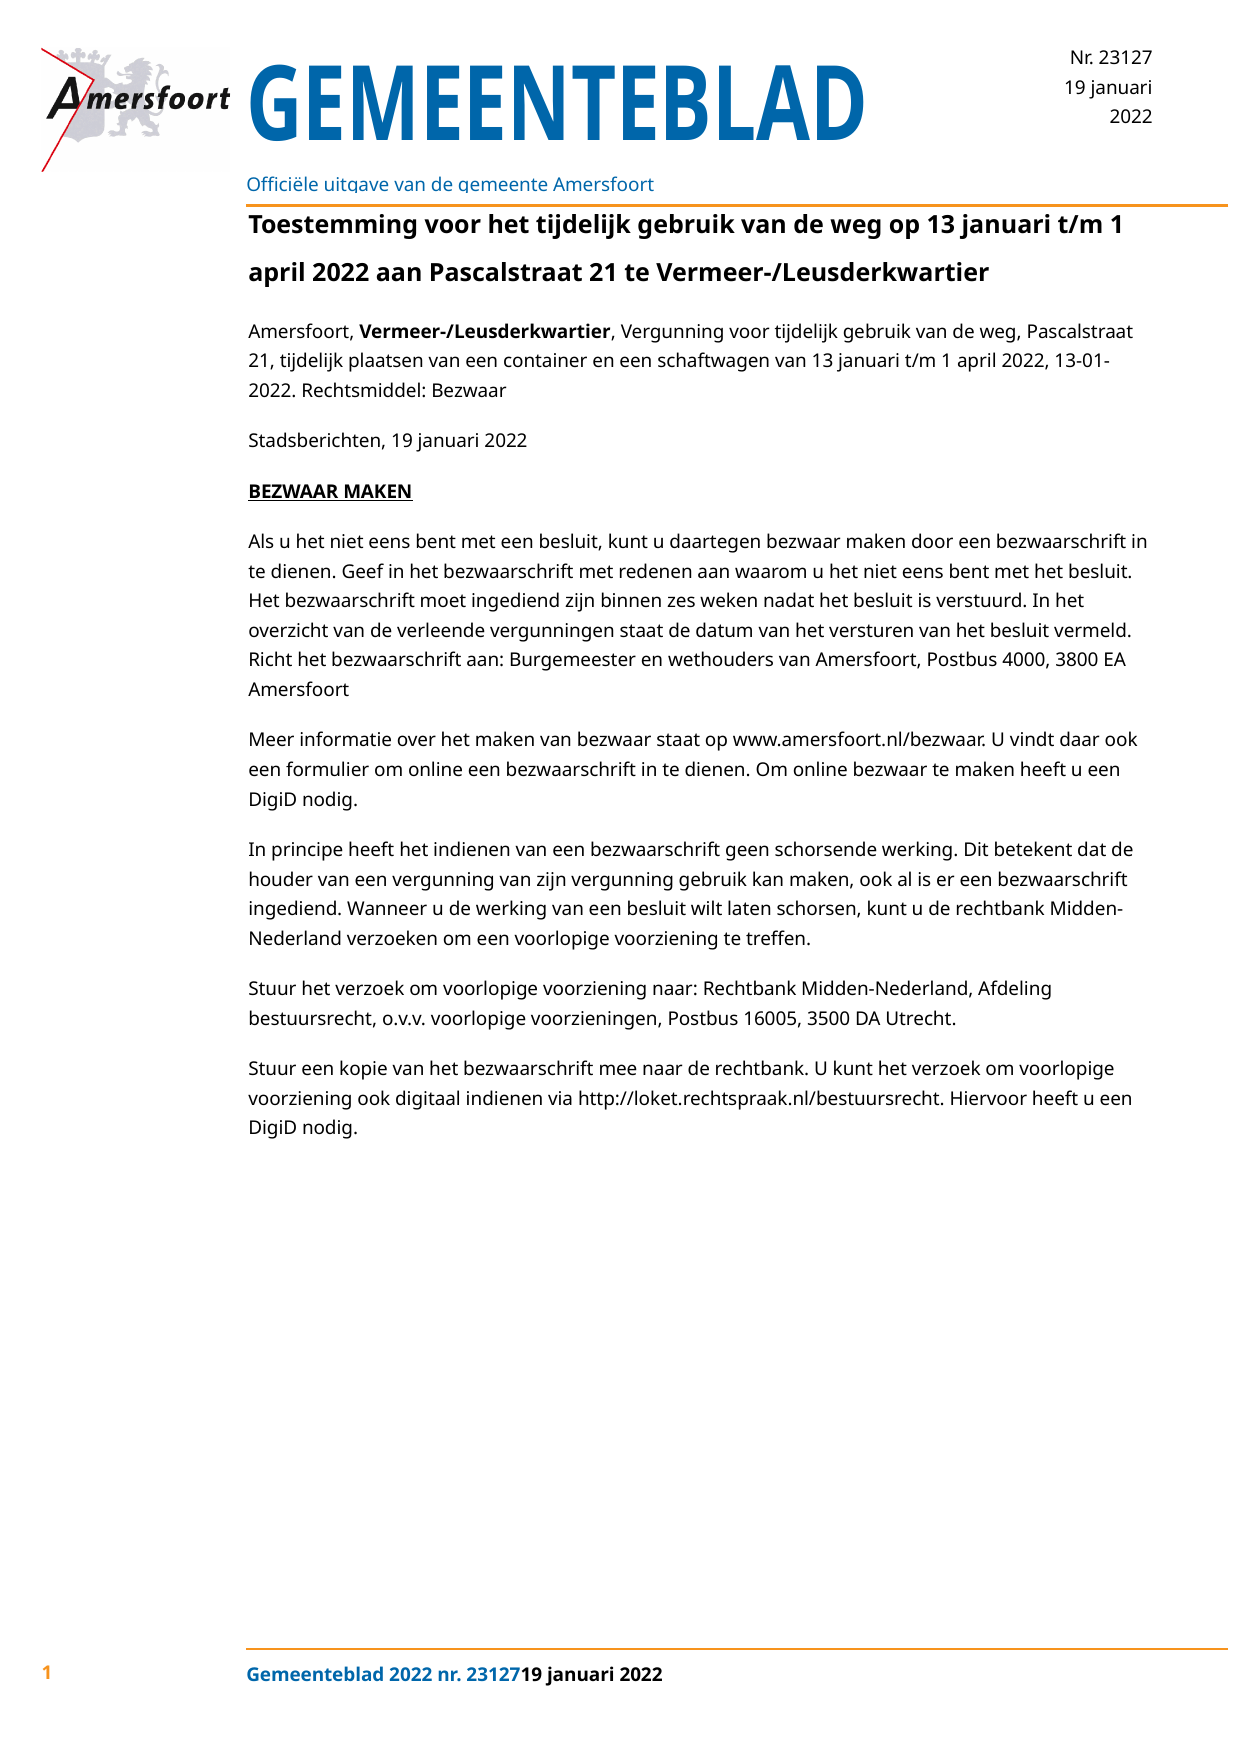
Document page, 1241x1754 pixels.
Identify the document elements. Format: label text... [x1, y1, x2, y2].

text Meer informatie over het maken van bezwaar staat op www.amersfoort.nl/bezwaar. U vindt daar ook een formulier om online een bezwaarschrift in te dienen. Om online bezwaar te maken heeft u een DigiD nodig. [248, 727, 1152, 812]
text In principe heeft het indienen van een bezwaarschrift geen schorsende werking. Dit betekent dat de houder van een vergunning van zijn vergunning gebruik kan maken, ook al is er een bezwaarschrift ingediend. Wanneer u de werking van een besluit wilt laten schorsen, kunt u de rechtbank Midden-Nederland verzoeken om een voorlopige voorziening te treffen. [248, 836, 1152, 951]
text BEZWAAR MAKEN [248, 478, 1152, 504]
text Amersfoort, Vermeer-/Leusderkwartier, Vergunning voor tijdelijk gebruik van de weg, Pascalstraat 21, tijdelijk plaatsen van een container en een schaftwagen van 13 januari t/m 1 april 2022, 13-01-2022. Rechtsmiddel: Bezwaar [248, 318, 1152, 403]
picture [41, 47, 231, 172]
text Als u het niet eens bent met een besluit, kunt u daartegen bezwaar maken door een bezwaarschrift in te dienen. Geef in het bezwaarschrift met redenen aan waarom u het niet eens bent met het besluit. Het bezwaarschrift moet ingediend zijn binnen zes weken nadat het besluit is verstuurd. In het overzicht van de verleende vergunningen staat de datum van het versturen van het besluit vermeld. Richt het bezwaarschrift aan: Burgemeester en wethouders van Amersfoort, Postbus 4000, 3800 EA Amersfoort [248, 528, 1152, 702]
text Toestemming voor het tijdelijk gebruik van de weg op 13 januari t/m 1 april 2022 aan Pascalstraat 21 te Vermeer-/Leusderkwartier [248, 207, 1152, 288]
text Stuur een kopie van het bezwaarschrift mee naar de rechtbank. U kunt het verzoek om voorlopige voorziening ook digitaal indienen via http://loket.rechtspraak.nl/bestuursrecht. Hiervoor heeft u een DigiD nodig. [248, 1055, 1152, 1140]
text Stadsberichten, 19 januari 2022 [248, 427, 1152, 453]
text Stuur het verzoek om voorlopige voorziening naar: Rechtbank Midden-Nederland, Afdeling bestuursrecht, o.v.v. voorlopige voorzieningen, Postbus 16005, 3500 DA Utrecht. [248, 975, 1152, 1031]
